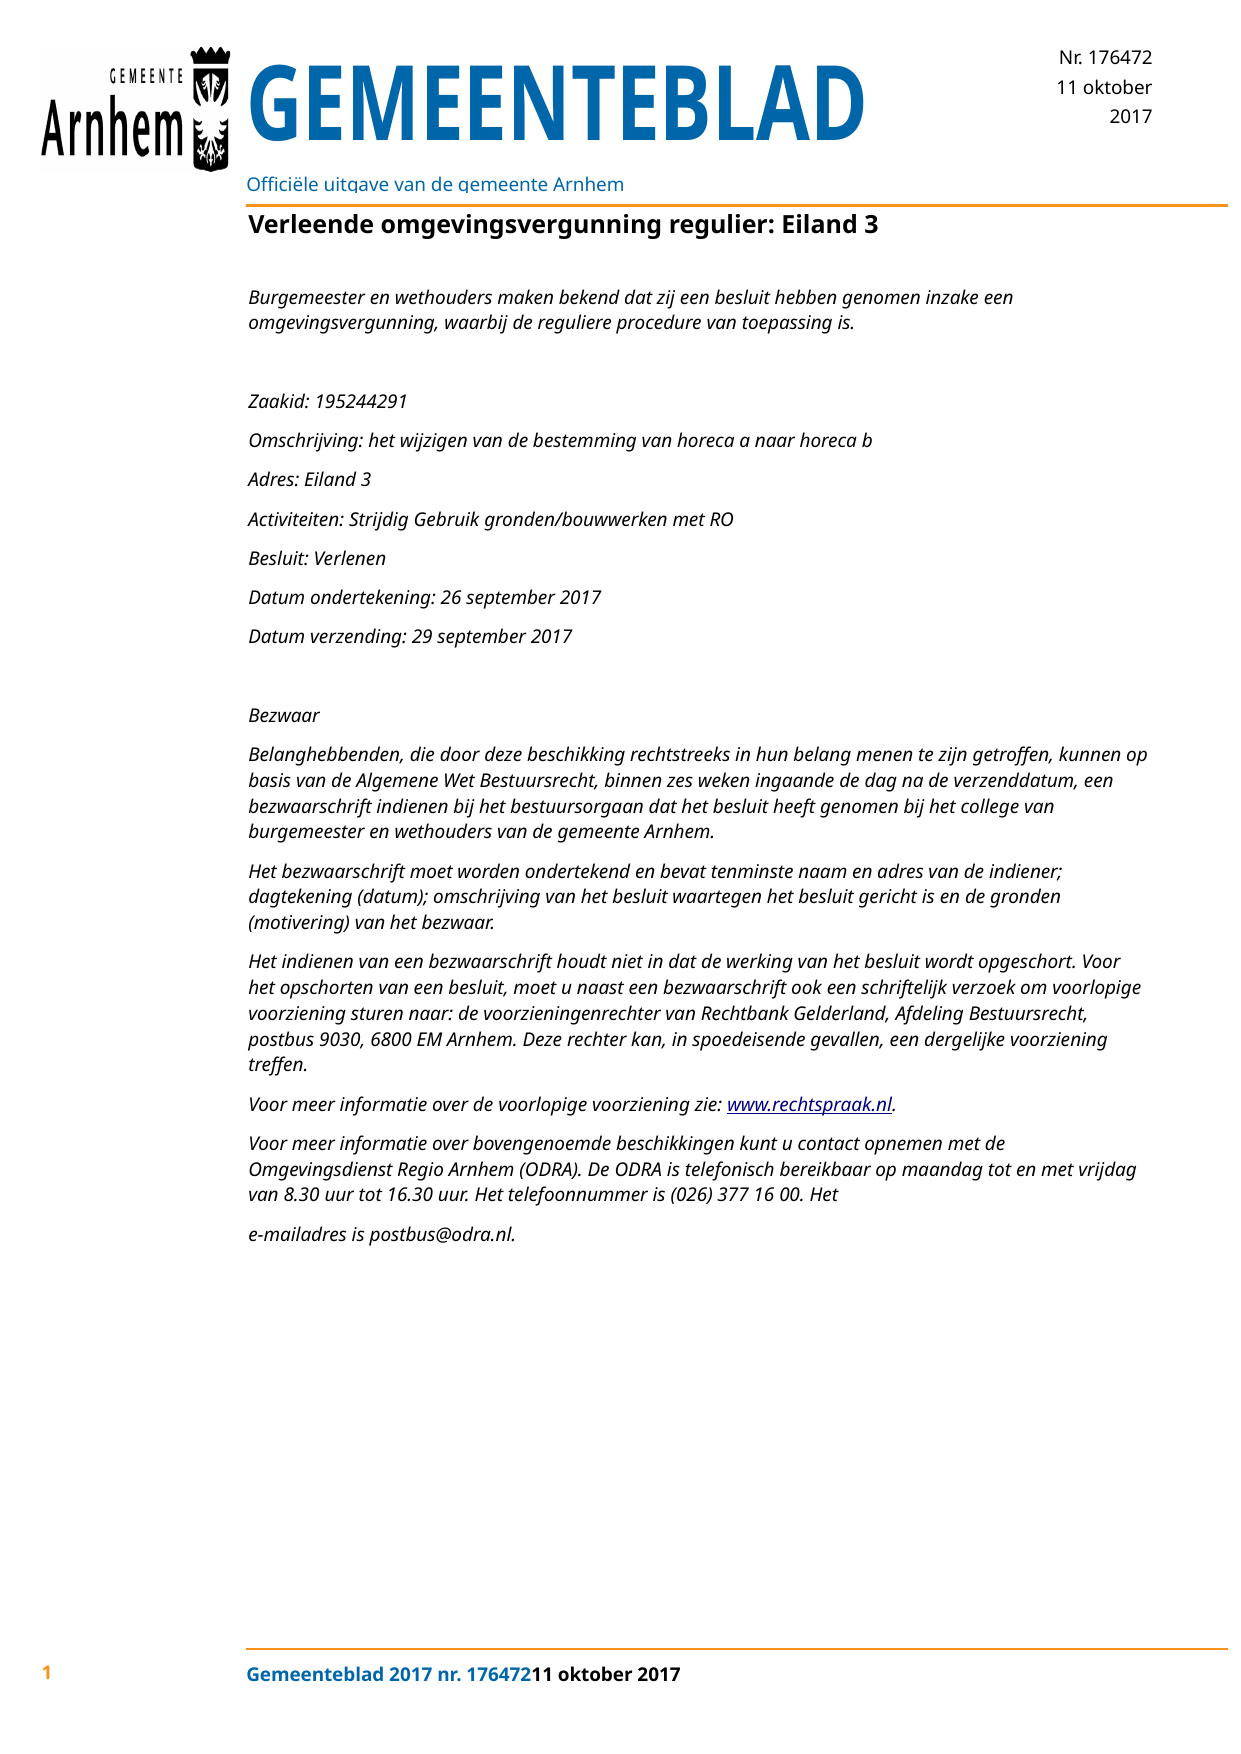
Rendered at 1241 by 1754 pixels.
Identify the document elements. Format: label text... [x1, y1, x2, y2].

text Zaakid: 195244291 [248, 388, 1152, 414]
text Verleende omgevingsvergunning regulier: Eiland 3 [248, 207, 1152, 241]
text Belanghebbenden, die door deze beschikking rechtstreeks in hun belang menen te zijn getroffen, kunnen op basis van de Algemene Wet Bestuursrecht, binnen zes weken ingaande de dag na de verzenddatum, een bezwaarschrift indienen bij het bestuursorgaan dat het besluit heeft genomen bij het college van burgemeester en wethouders van de gemeente Arnhem. [248, 742, 1152, 844]
text Voor meer informatie over bovengenoemde beschikkingen kunt u contact opnemen met de Omgevingsdienst Regio Arnhem (ODRA). De ODRA is telefonisch bereikbaar op maandag tot en met vrijdag van 8.30 uur tot 16.30 uur. Het telefoonnummer is (026) 377 16 00. Het [248, 1130, 1152, 1207]
text Burgemeester en wethouders maken bekend dat zij een besluit hebben genomen inzake een omgevingsvergunning, waarbij de reguliere procedure van toepassing is. [248, 284, 1152, 335]
text Besluit: Verlenen [248, 545, 1152, 571]
text Het indienen van een bezwaarschrift houdt niet in dat de werking van het besluit wordt opgeschort. Voor het opschorten van een besluit, moet u naast een bezwaarschrift ook een schriftelijk verzoek om voorlopige voorziening sturen naar: de voorzieningenrechter van Rechtbank Gelderland, Afdeling Bestuursrecht, postbus 9030, 6800 EM Arnhem. Deze rechter kan, in spoedeisende gevallen, een dergelijke voorziening treffen. [248, 949, 1152, 1077]
text Datum ondertekening: 26 september 2017 [248, 584, 1152, 610]
text Adres: Eiland 3 [248, 467, 1152, 492]
text Datum verzending: 29 september 2017 [248, 624, 1152, 649]
text Het bezwaarschrift moet worden ondertekend en bevat tenminste naam en adres van de indiener; dagtekening (datum); omschrijving van het besluit waartegen het besluit gericht is en de gronden (motivering) van het bezwaar. [248, 858, 1152, 935]
text Omschrijving: het wijzigen van de bestemming van horeca a naar horeca b [248, 427, 1152, 453]
picture [41, 47, 231, 172]
text Bezwaar [248, 702, 1152, 728]
text Activiteiten: Strijdig Gebruik gronden/bouwwerken met RO [248, 506, 1152, 532]
text e-mailadres is postbus@odra.nl. [248, 1221, 1152, 1247]
text Voor meer informatie over de voorlopige voorziening zie: www.rechtspraak.nl. [248, 1091, 1152, 1117]
